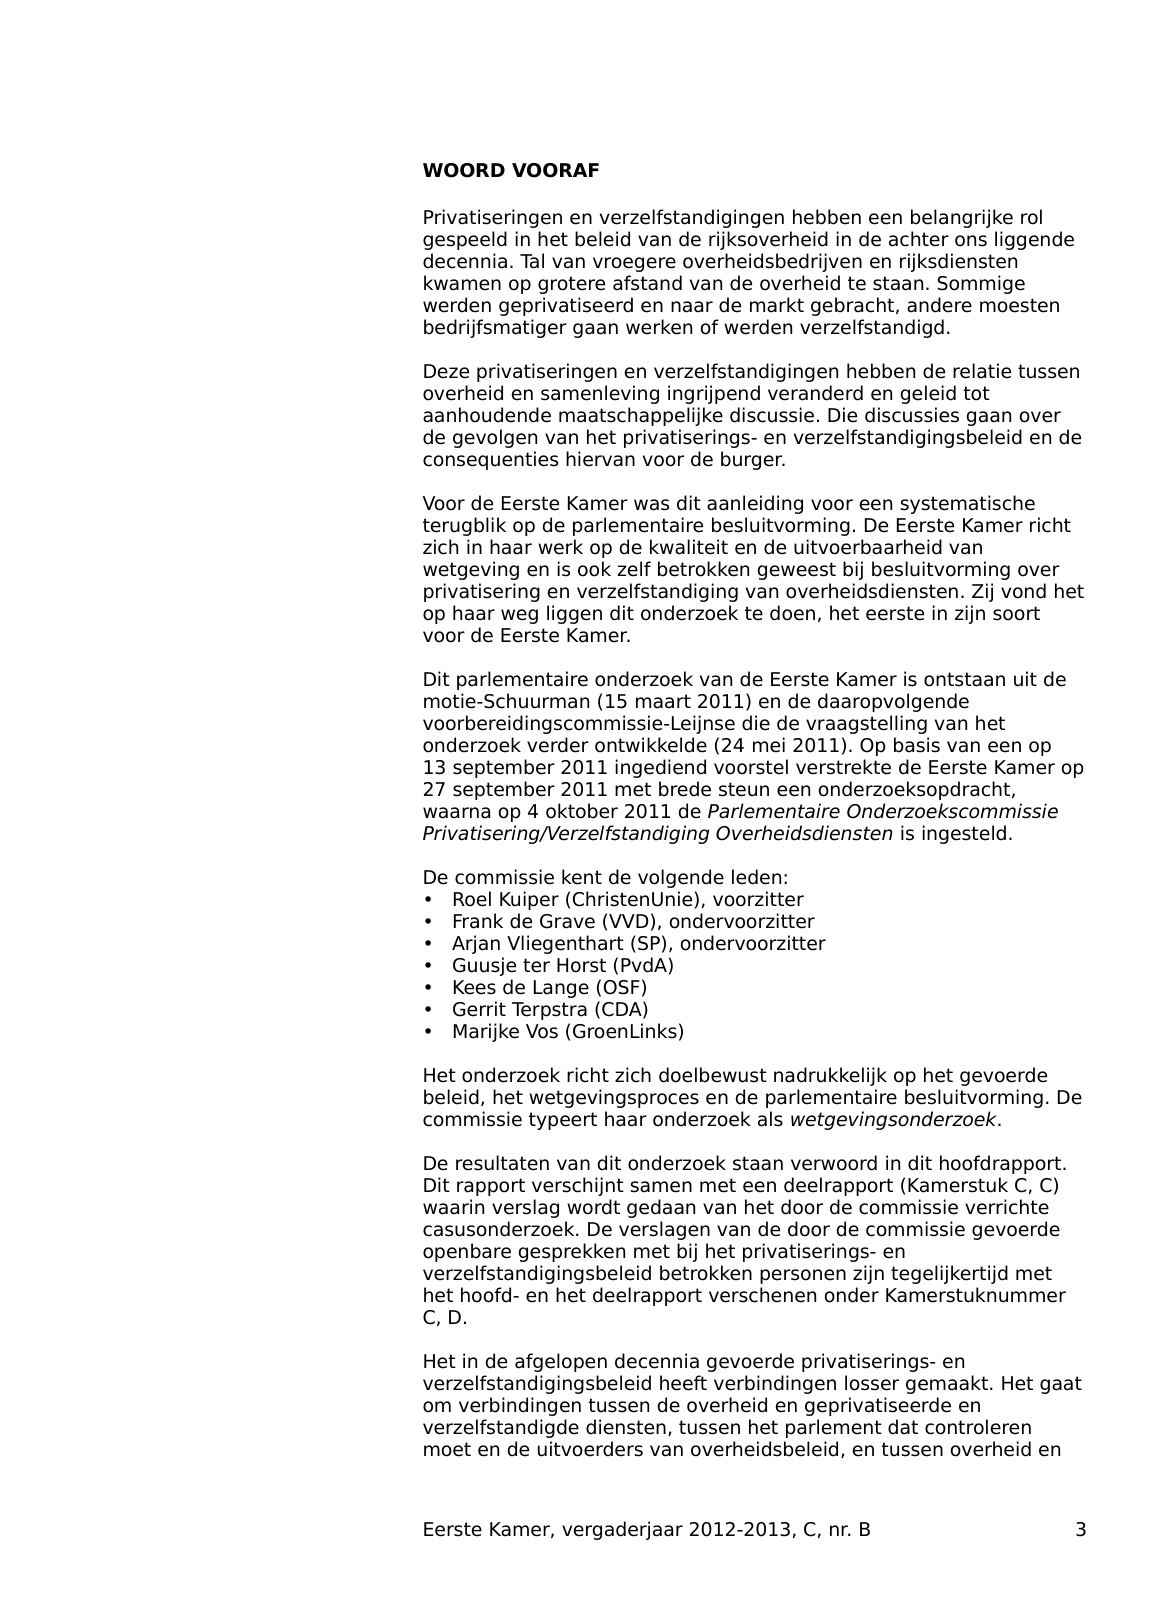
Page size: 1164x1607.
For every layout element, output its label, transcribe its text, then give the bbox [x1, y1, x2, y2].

text • Guusje ter Horst (PvdA) [422, 955, 1087, 977]
text Voor de Eerste Kamer was dit aanleiding voor een systematische terugblik op de parlementaire besluitvorming. De Eerste Kamer richt zich in haar werk op de kwaliteit en de uitvoerbaarheid van wetgeving en is ook zelf betrokken geweest bij besluitvorming over privatisering en verzelfstandiging van overheidsdiensten. Zij vond het op haar weg liggen dit onderzoek te doen, het eerste in zijn soort voor de Eerste Kamer. [422, 493, 1087, 647]
text Privatiseringen en verzelfstandigingen hebben een belangrijke rol gespeeld in het beleid van de rijksoverheid in de achter ons liggende decennia. Tal van vroegere overheidsbedrijven en rijksdiensten kwamen op grotere afstand van de overheid te staan. Sommige werden geprivatiseerd en naar de markt gebracht, andere moesten bedrijfsmatiger gaan werken of werden verzelfstandigd. [422, 207, 1087, 339]
text • Marijke Vos (GroenLinks) [422, 1021, 1087, 1043]
text Deze privatiseringen en verzelfstandigingen hebben de relatie tussen overheid en samenleving ingrijpend veranderd en geleid tot aanhoudende maatschappelijke discussie. Die discussies gaan over de gevolgen van het privatiserings- en verzelfstandigingsbeleid en de consequenties hiervan voor de burger. [422, 361, 1087, 471]
text De commissie kent de volgende leden: [422, 867, 1087, 889]
text • Gerrit Terpstra (CDA) [422, 999, 1087, 1021]
text • Frank de Grave (VVD), ondervoorzitter [422, 911, 1087, 933]
text Dit parlementaire onderzoek van de Eerste Kamer is ontstaan uit de motie-Schuurman (15 maart 2011) en de daaropvolgende voorbereidingscommissie-Leijnse die de vraagstelling van het onderzoek verder ontwikkelde (24 mei 2011). Op basis van een op 13 september 2011 ingediend voorstel verstrekte de Eerste Kamer op 27 september 2011 met brede steun een onderzoeksopdracht, waarna op 4 oktober 2011 de Parlementaire Onderzoekscommissie Privatisering/Verzelfstandiging Overheidsdiensten is ingesteld. [422, 669, 1087, 845]
text • Kees de Lange (OSF) [422, 977, 1087, 999]
text • Roel Kuiper (ChristenUnie), voorzitter [422, 889, 1087, 911]
text Het onderzoek richt zich doelbewust nadrukkelijk op het gevoerde beleid, het wetgevingsproces en de parlementaire besluitvorming. De commissie typeert haar onderzoek als wetgevingsonderzoek. [422, 1065, 1087, 1131]
text De resultaten van dit onderzoek staan verwoord in dit hoofdrapport. Dit rapport verschijnt samen met een deelrapport (Kamerstuk C, C) waarin verslag wordt gedaan van het door de commissie verrichte casusonderzoek. De verslagen van de door de commissie gevoerde openbare gesprekken met bij het privatiserings- en verzelfstandigingsbeleid betrokken personen zijn tegelijkertijd met het hoofd- en het deelrapport verschenen onder Kamerstuknummer C, D. [422, 1153, 1087, 1329]
subtitle WOORD VOORAF [422, 160, 1087, 182]
text Het in de afgelopen decennia gevoerde privatiserings- en verzelfstandigingsbeleid heeft verbindingen losser gemaakt. Het gaat om verbindingen tussen de overheid en geprivatiseerde en verzelfstandigde diensten, tussen het parlement dat controleren moet en de uitvoerders van overheidsbeleid, en tussen overheid en [422, 1351, 1087, 1461]
text • Arjan Vliegenthart (SP), ondervoorzitter [422, 933, 1087, 955]
